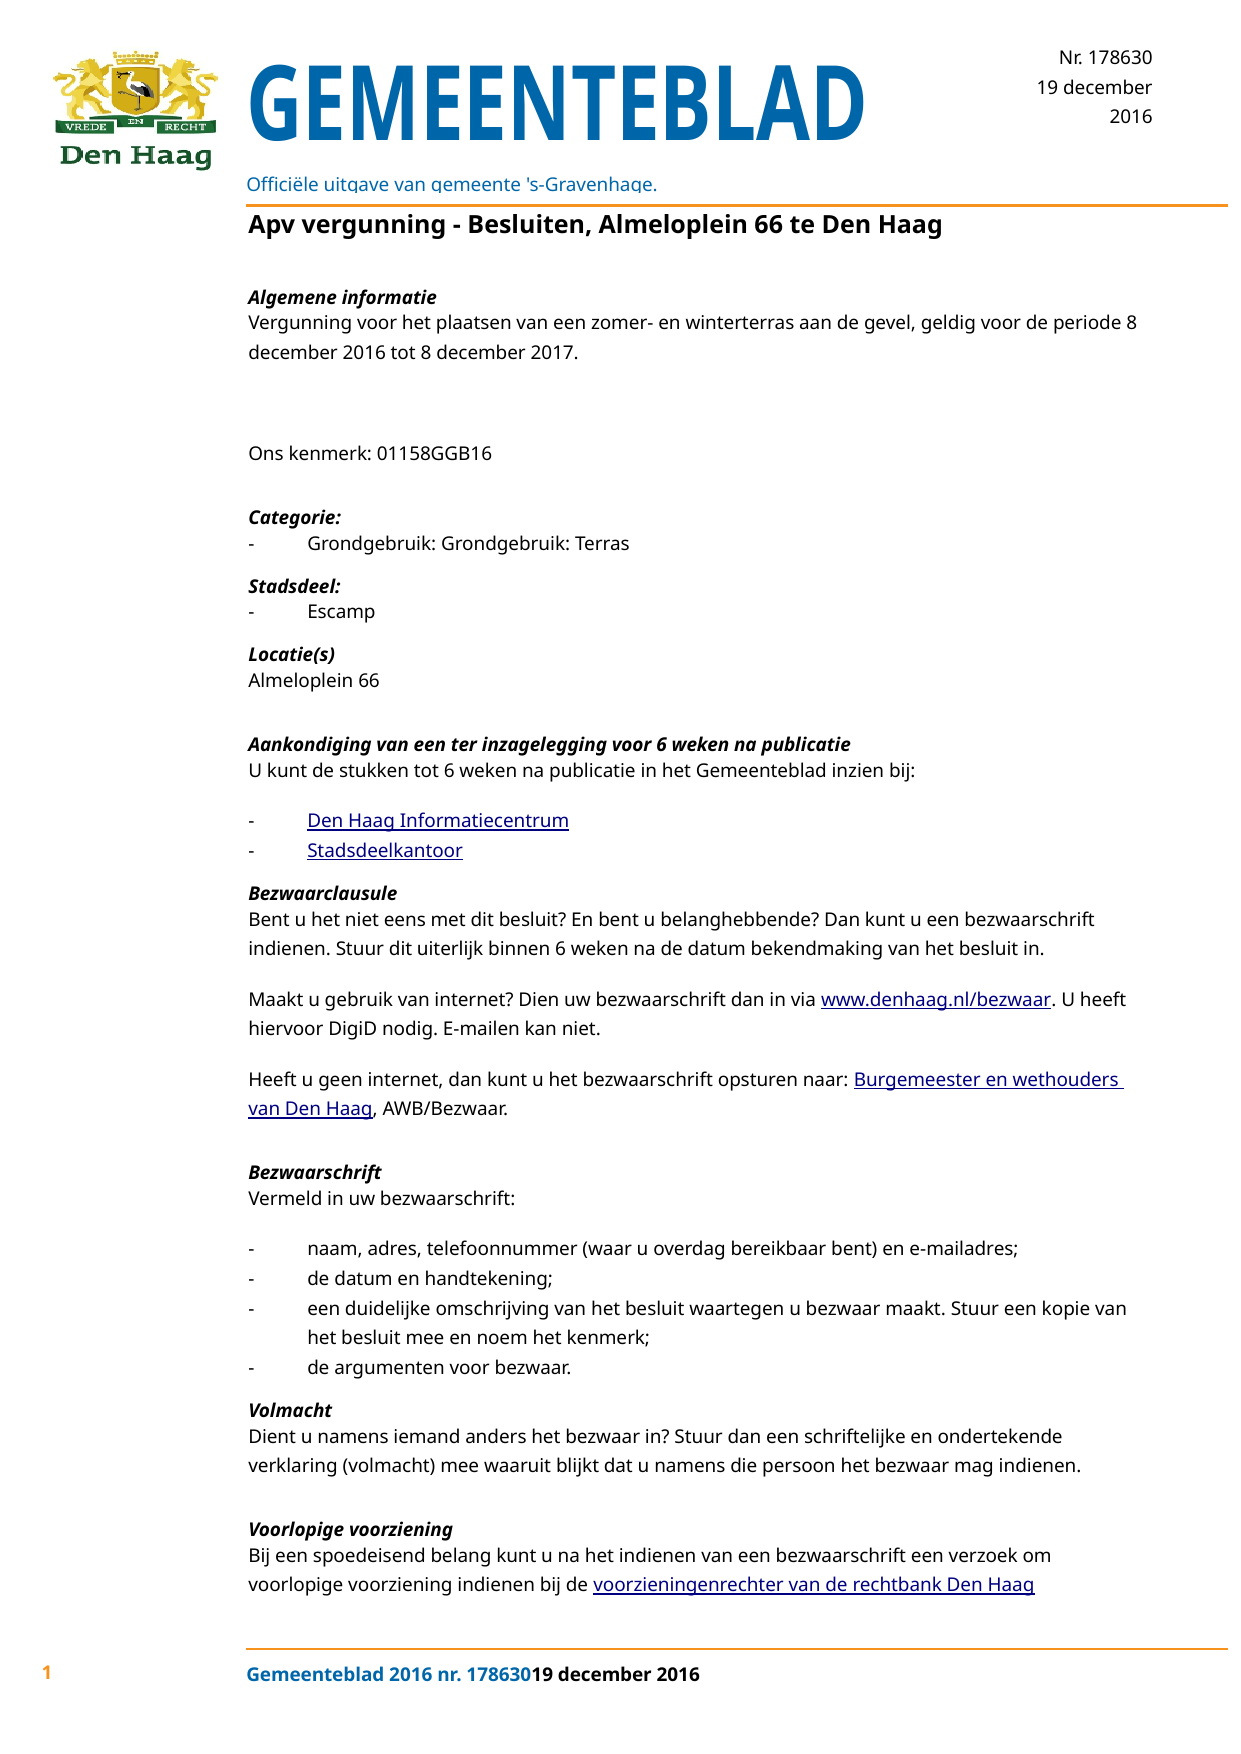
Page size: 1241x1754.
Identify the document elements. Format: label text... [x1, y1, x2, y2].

list naam, adres, telefoonnummer (waar u overdag bereikbaar bent) en e-mailadres; [248, 1236, 1152, 1261]
text Bij een spoedeisend belang kunt u na het indienen van een bezwaarschrift een verzoek om voorlopige voorziening indienen bij de voorzieningenrechter van de rechtbank Den Haag [248, 1542, 1152, 1597]
list een duidelijke omschrijving van het besluit waartegen u bezwaar maakt. Stuur een kopie van het besluit mee en noem het kenmerk; [248, 1295, 1152, 1350]
text Stadsdeel: [248, 573, 1152, 598]
text Aankondiging van een ter inzagelegging voor 6 weken na publicatie [248, 731, 1152, 757]
text Vermeld in uw bezwaarschrift: [248, 1185, 1152, 1211]
text Almeloplein 66 [248, 667, 1152, 693]
list de datum en handtekening; [248, 1265, 1152, 1291]
text Voorlopige voorziening [248, 1516, 1152, 1542]
text Vergunning voor het plaatsen van een zomer- en winterterras aan de gevel, geldig voor de periode 8 december 2016 tot 8 december 2017. [248, 309, 1152, 365]
list de argumenten voor bezwaar. [248, 1354, 1152, 1380]
text Ons kenmerk: 01158GGB16 [248, 440, 1152, 466]
picture [41, 47, 231, 172]
list Grondgebruik: Grondgebruik: Terras [248, 530, 1152, 555]
list Stadsdeelkantoor [248, 837, 1152, 863]
text Bezwaarclausule [248, 880, 1152, 906]
list Escamp [248, 598, 1152, 624]
text Categorie: [248, 504, 1152, 530]
text Maakt u gebruik van internet? Dien uw bezwaarschrift dan in via www.denhaag.nl/bezwaar. U heeft hiervoor DigiD nodig. E-mailen kan niet. [248, 986, 1152, 1041]
text Heeft u geen internet, dan kunt u het bezwaarschrift opsturen naar: Burgemeester en wethouders van Den Haag, AWB/Bezwaar. [248, 1066, 1152, 1121]
text Bent u het niet eens met dit besluit? En bent u belanghebbende? Dan kunt u een bezwaarschrift indienen. Stuur dit uiterlijk binnen 6 weken na de datum bekendmaking van het besluit in. [248, 906, 1152, 961]
text Locatie(s) [248, 642, 1152, 667]
text Bezwaarschrift [248, 1159, 1152, 1185]
text Dient u namens iemand anders het bezwaar in? Stuur dan een schriftelijke en ondertekende verklaring (volmacht) mee waaruit blijkt dat u namens die persoon het bezwaar mag indienen. [248, 1423, 1152, 1478]
text Apv vergunning - Besluiten, Almeloplein 66 te Den Haag [248, 207, 1152, 241]
text U kunt de stukken tot 6 weken na publicatie in het Gemeenteblad inzien bij: [248, 757, 1152, 783]
list Den Haag Informatiecentrum [248, 807, 1152, 833]
text Algemene informatie [248, 284, 1152, 309]
text Volmacht [248, 1397, 1152, 1423]
